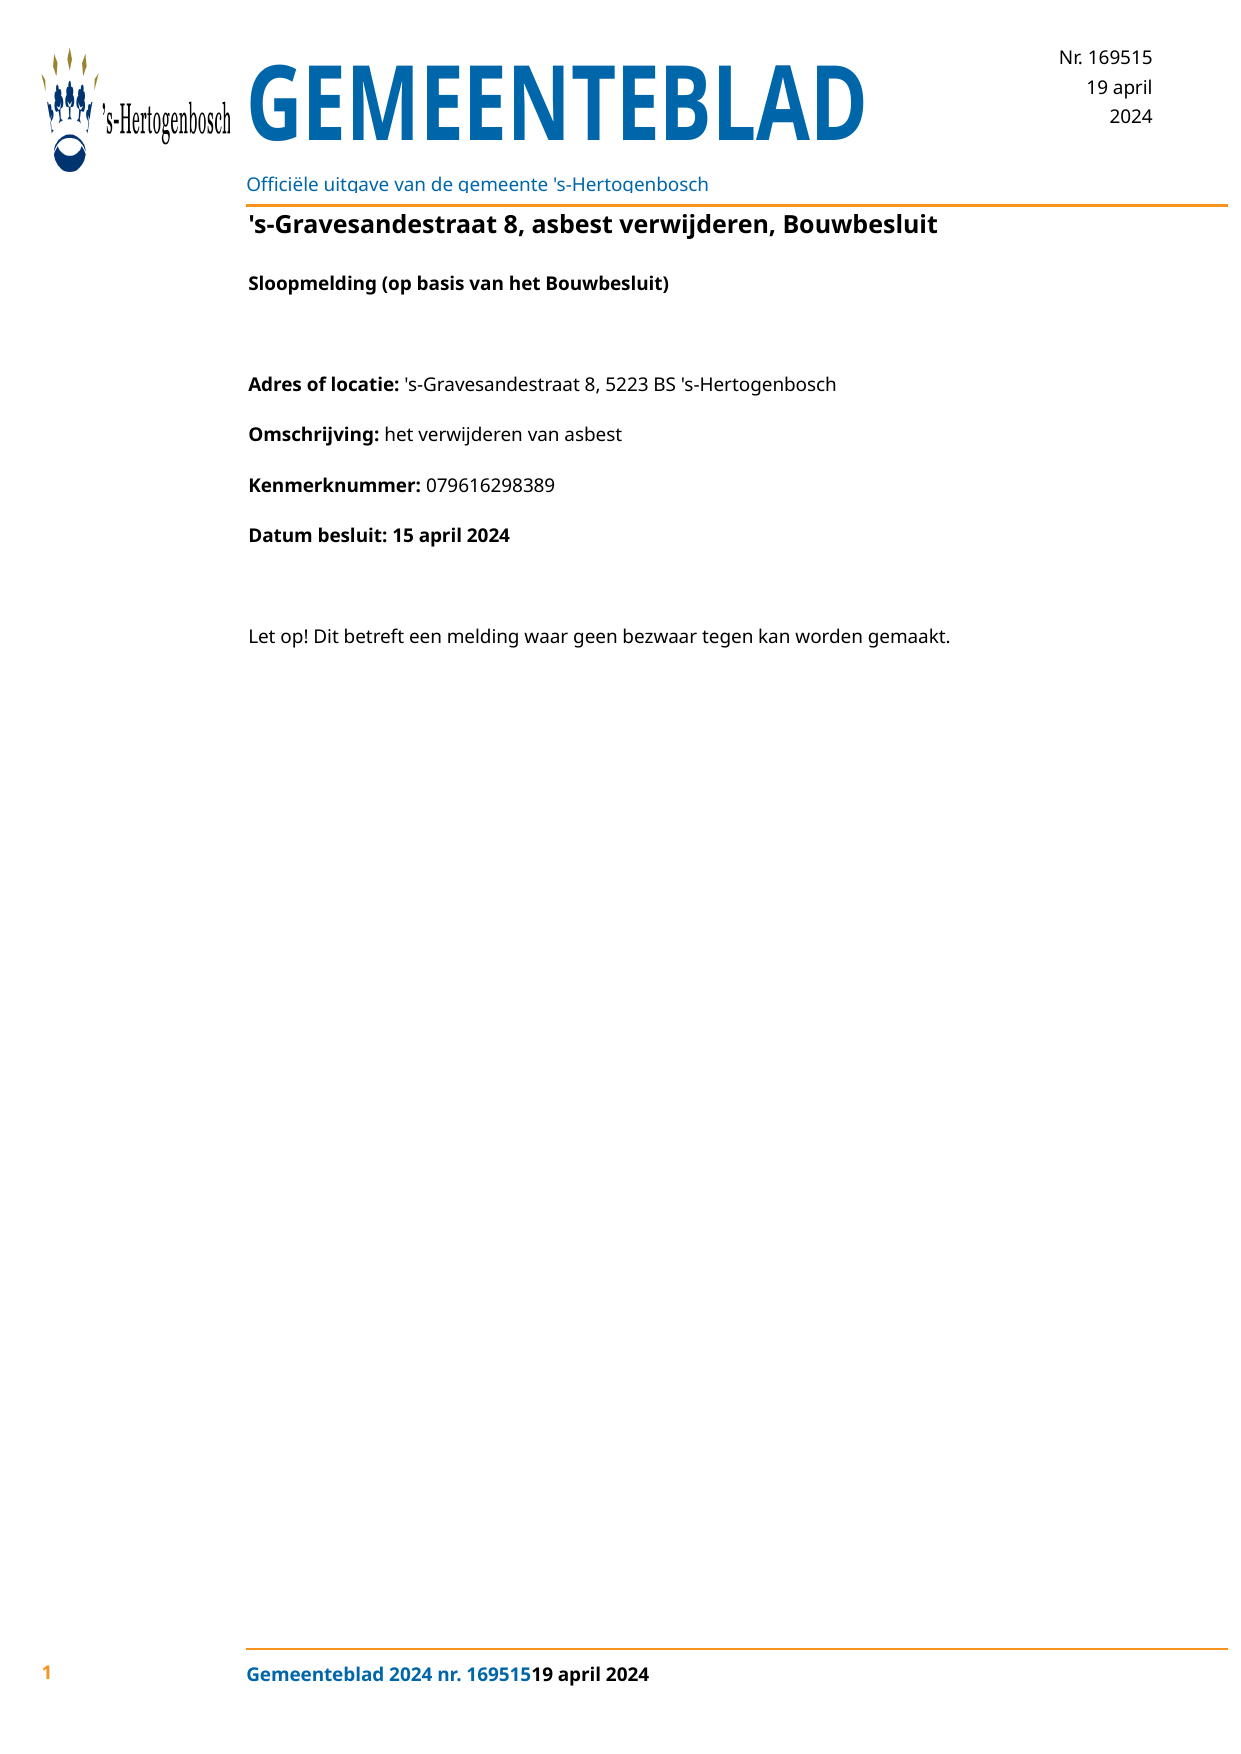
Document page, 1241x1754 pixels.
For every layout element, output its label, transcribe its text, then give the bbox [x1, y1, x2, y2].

text Adres of locatie: 's-Gravesandestraat 8, 5223 BS 's-Hertogenbosch [248, 371, 1152, 397]
text Kenmerknummer: 079616298389 [248, 472, 1152, 498]
text 's-Gravesandestraat 8, asbest verwijderen, Bouwbesluit [248, 207, 1152, 241]
text Let op! Dit betreft een melding waar geen bezwaar tegen kan worden gemaakt. [248, 623, 1152, 649]
text Datum besluit: 15 april 2024 [248, 522, 1152, 548]
picture [41, 47, 231, 172]
text Sloopmelding (op basis van het Bouwbesluit) [248, 270, 1152, 296]
text Omschrijving: het verwijderen van asbest [248, 422, 1152, 447]
